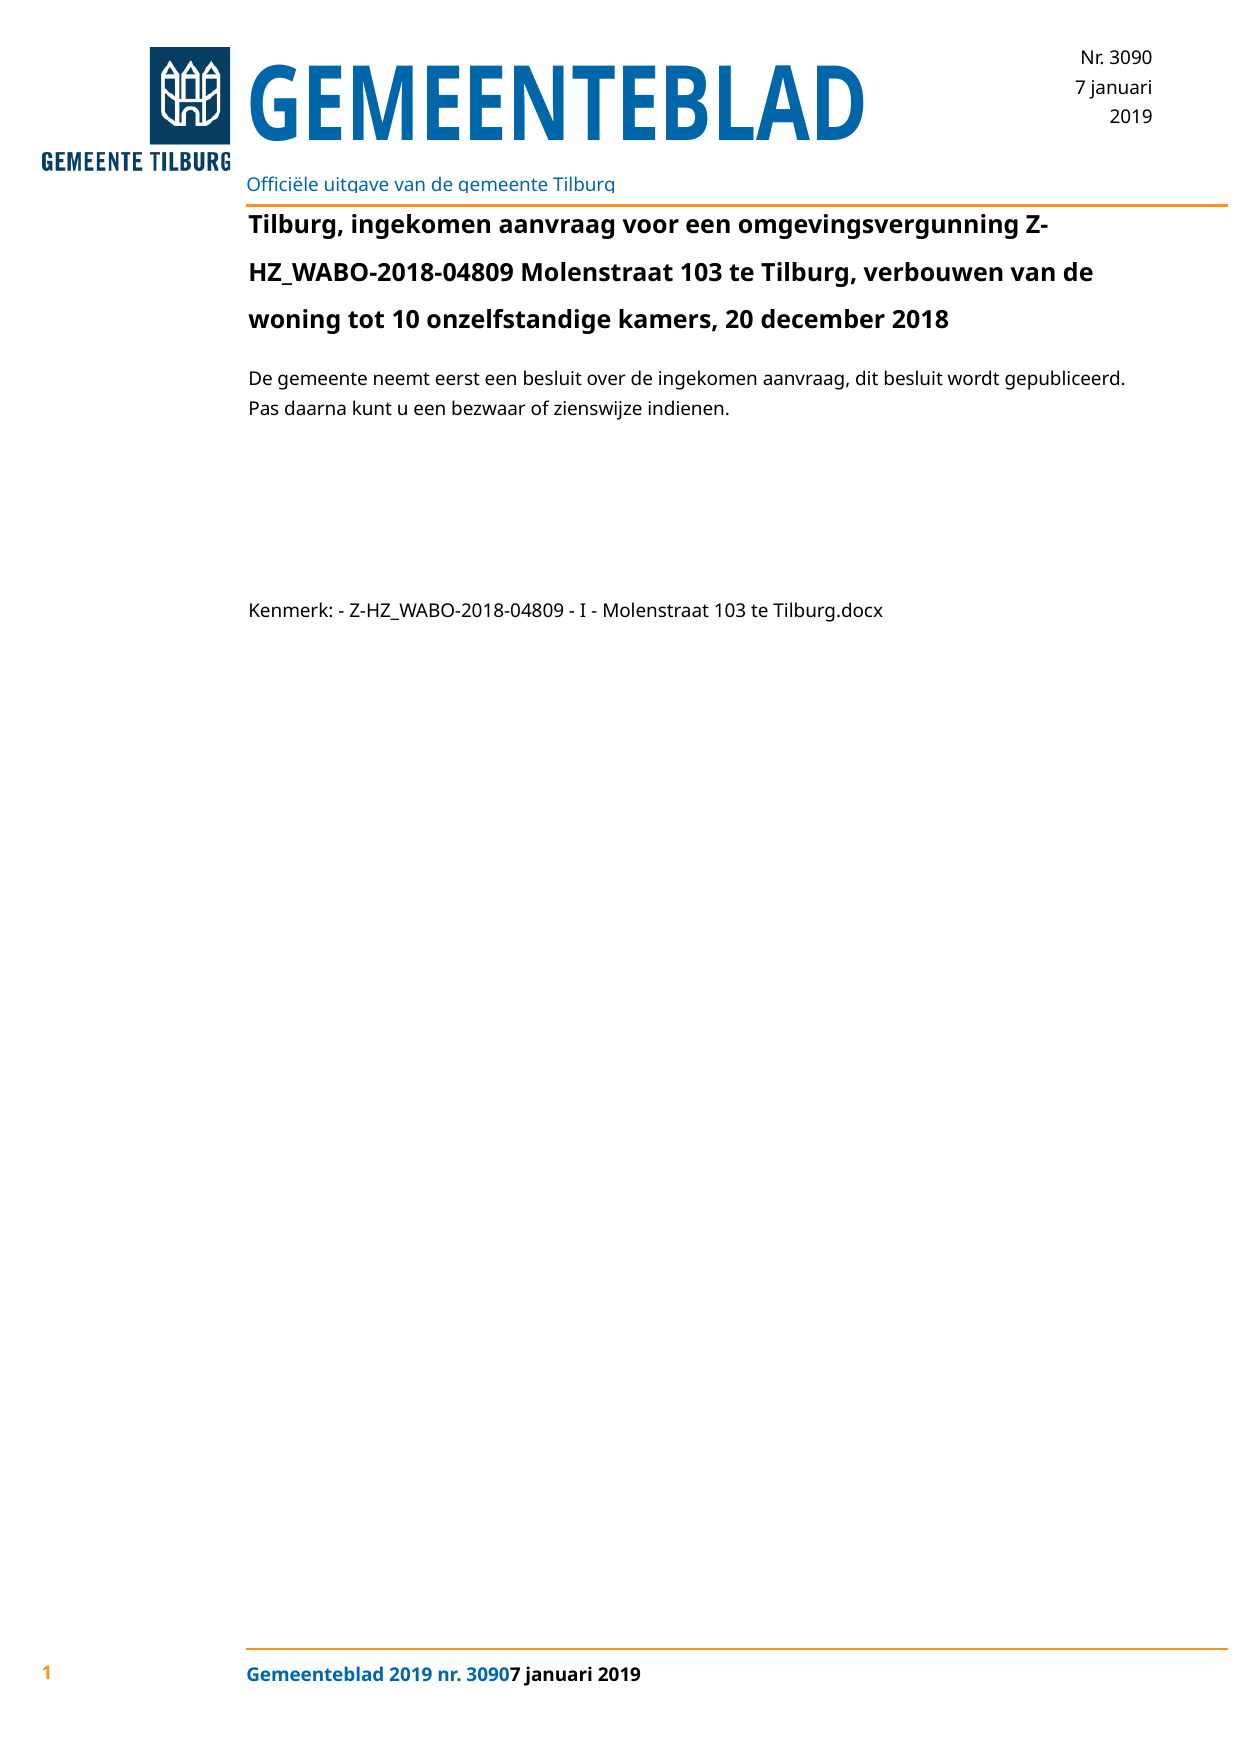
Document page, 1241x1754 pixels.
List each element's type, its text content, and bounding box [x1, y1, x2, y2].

text Tilburg, ingekomen aanvraag voor een omgevingsvergunning Z-HZ_WABO-2018-04809 Molenstraat 103 te Tilburg, verbouwen van de woning tot 10 onzelfstandige kamers, 20 december 2018 [248, 207, 1152, 336]
text Kenmerk: - Z-HZ_WABO-2018-04809 - I - Molenstraat 103 te Tilburg.docx [248, 597, 1152, 622]
text De gemeente neemt eerst een besluit over de ingekomen aanvraag, dit besluit wordt gepubliceerd. Pas daarna kunt u een bezwaar of zienswijze indienen. [248, 366, 1152, 421]
picture [41, 47, 231, 172]
